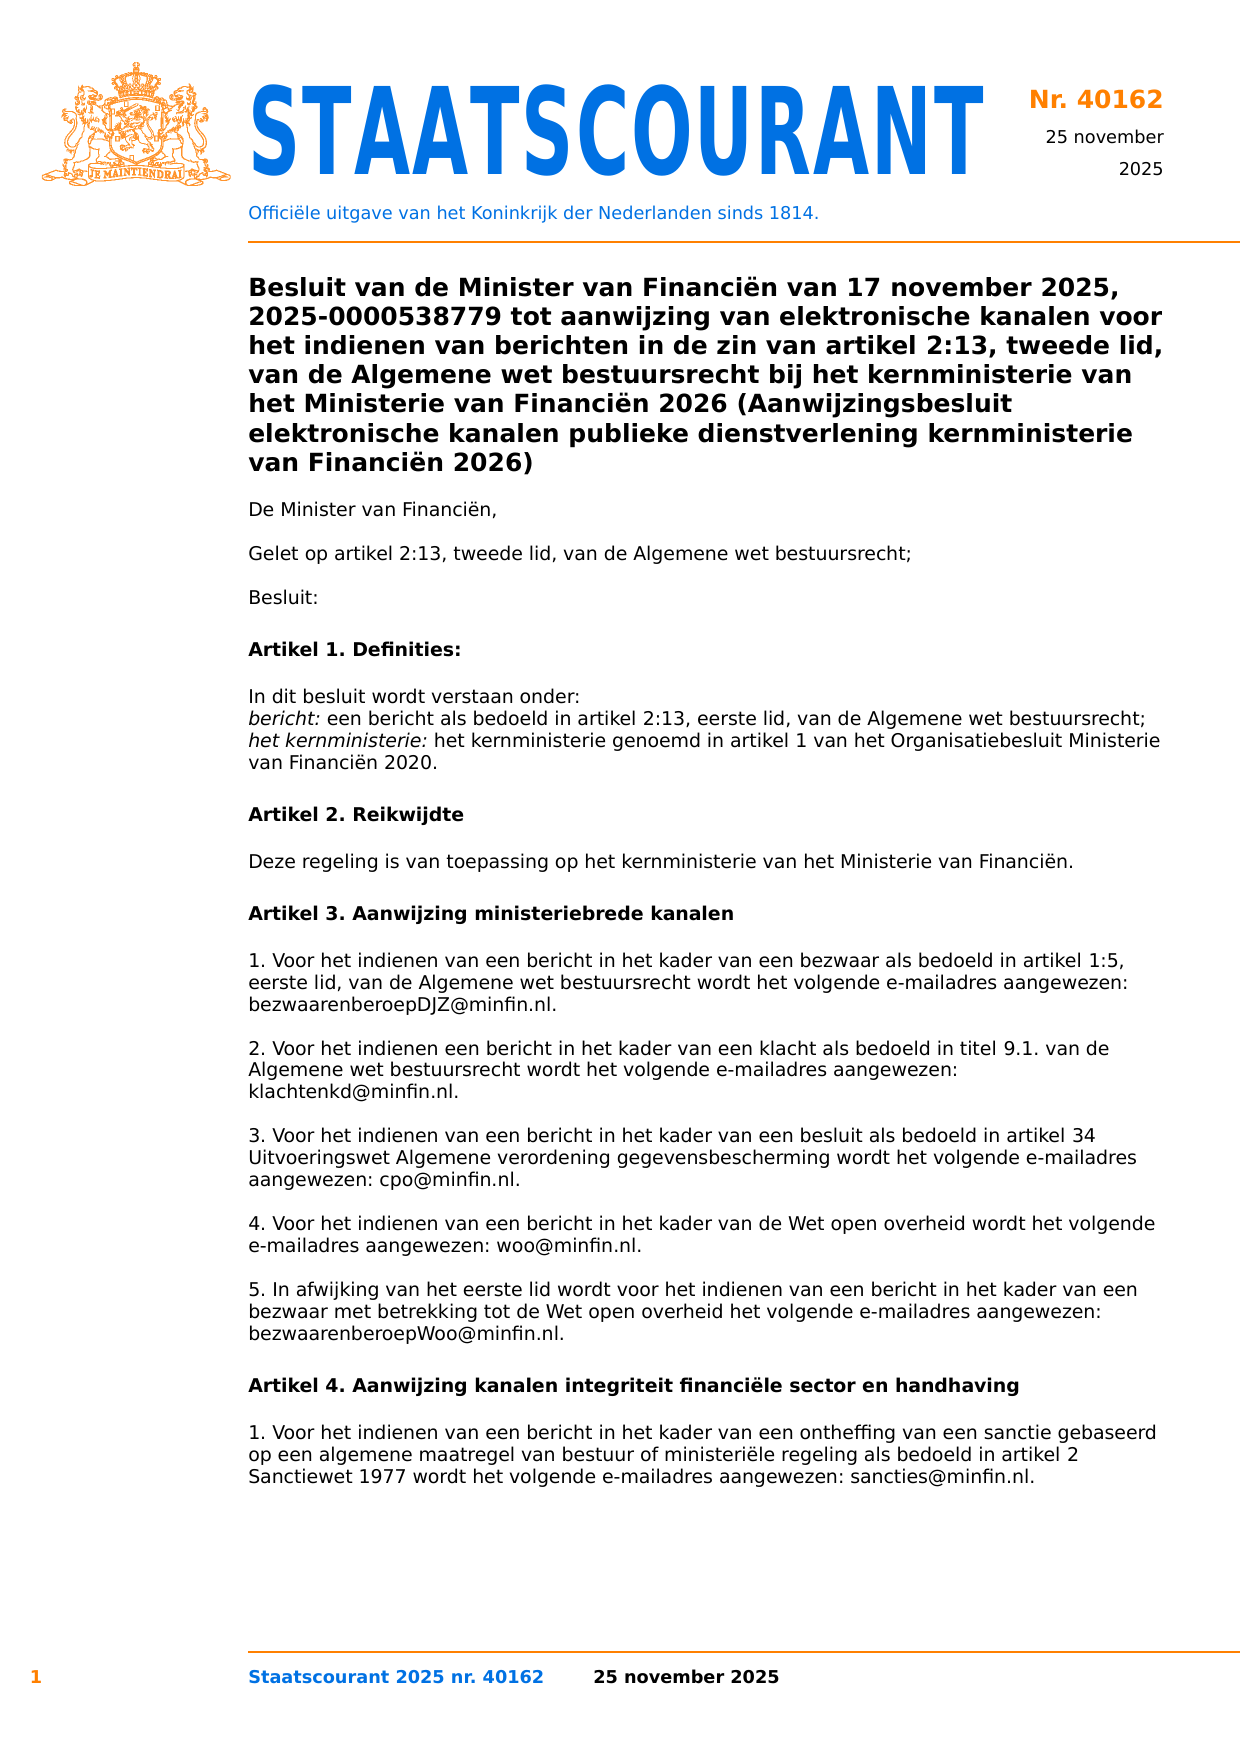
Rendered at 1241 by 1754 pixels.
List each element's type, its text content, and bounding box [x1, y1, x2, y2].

subtitle Artikel 2. Reikwijdte [248, 804, 1163, 826]
table_header Nr. 40162 [998, 62, 1240, 121]
text 3. Voor het indienen van een bericht in het kader van een besluit als bedoeld in artikel 34 Uitvoeringswet Algemene verordening gegevensbescherming wordt het volgende e-mailadres aangewezen: cpo@minfin.nl. [248, 1125, 1163, 1191]
text 4. Voor het indienen van een bericht in het kader van de Wet open overheid wordt het volgende e-mailadres aangewezen: woo@minfin.nl. [248, 1213, 1163, 1257]
text het kernministerie: het kernministerie genoemd in artikel 1 van het Organisatiebesluit Ministerie van Financiën 2020. [248, 730, 1163, 774]
subtitle Artikel 3. Aanwijzing ministeriebrede kanalen [248, 903, 1163, 924]
subtitle Artikel 4. Aanwijzing kanalen integriteit financiële sector en handhaving [248, 1375, 1163, 1397]
table_cell 25 november [998, 121, 1240, 153]
text Deze regeling is van toepassing op het kernministerie van het Ministerie van Financiën. [248, 851, 1163, 873]
text 2. Voor het indienen een bericht in het kader van een klacht als bedoeld in titel 9.1. van de Algemene wet bestuursrecht wordt het volgende e-mailadres aangewezen: klachtenkd@minfin.nl. [248, 1037, 1163, 1103]
text Besluit: [248, 587, 1163, 609]
table_cell Officiële uitgave van het Koninkrijk der Nederlanden sinds 1814. [248, 203, 1240, 241]
text 5. In afwijking van het eerste lid wordt voor het indienen van een bericht in het kader van een bezwaar met betrekking tot de Wet open overheid het volgende e-mailadres aangewezen: bezwaarenberoepWoo@minfin.nl. [248, 1279, 1163, 1345]
subtitle Artikel 1. Definities: [248, 639, 1163, 661]
table_header STAATSCOURANT [248, 62, 998, 203]
subtitle Besluit van de Minister van Financiën van 17 november 2025, 2025-0000538779 tot aanwijzing van elektronische kanalen voor het indienen van berichten in de zin van artikel 2:13, tweede lid, van de Algemene wet bestuursrecht bij het kernministerie van het Ministerie van Financiën 2026 (Aanwijzingsbesluit elektronische kanalen publieke dienstverlening kernministerie van Financiën 2026) [248, 273, 1163, 477]
text bericht: een bericht als bedoeld in artikel 2:13, eerste lid, van de Algemene wet bestuursrecht; [248, 708, 1163, 730]
text De Minister van Financiën, [248, 499, 1163, 521]
table_cell 2025 [998, 153, 1240, 203]
text 1. Voor het indienen van een bericht in het kader van een ontheffing van een sanctie gebaseerd op een algemene maatregel van bestuur of ministeriële regeling als bedoeld in artikel 2 Sanctiewet 1977 wordt het volgende e-mailadres aangewezen: sancties@minfin.nl. [248, 1422, 1163, 1488]
text In dit besluit wordt verstaan onder: [248, 686, 1163, 708]
table_header [25, 62, 248, 241]
text 1. Voor het indienen van een bericht in het kader van een bezwaar als bedoeld in artikel 1:5, eerste lid, van de Algemene wet bestuursrecht wordt het volgende e-mailadres aangewezen: bezwaarenberoepDJZ@minfin.nl. [248, 949, 1163, 1016]
text Gelet op artikel 2:13, tweede lid, van de Algemene wet bestuursrecht; [248, 543, 1163, 565]
picture [41, 62, 231, 186]
